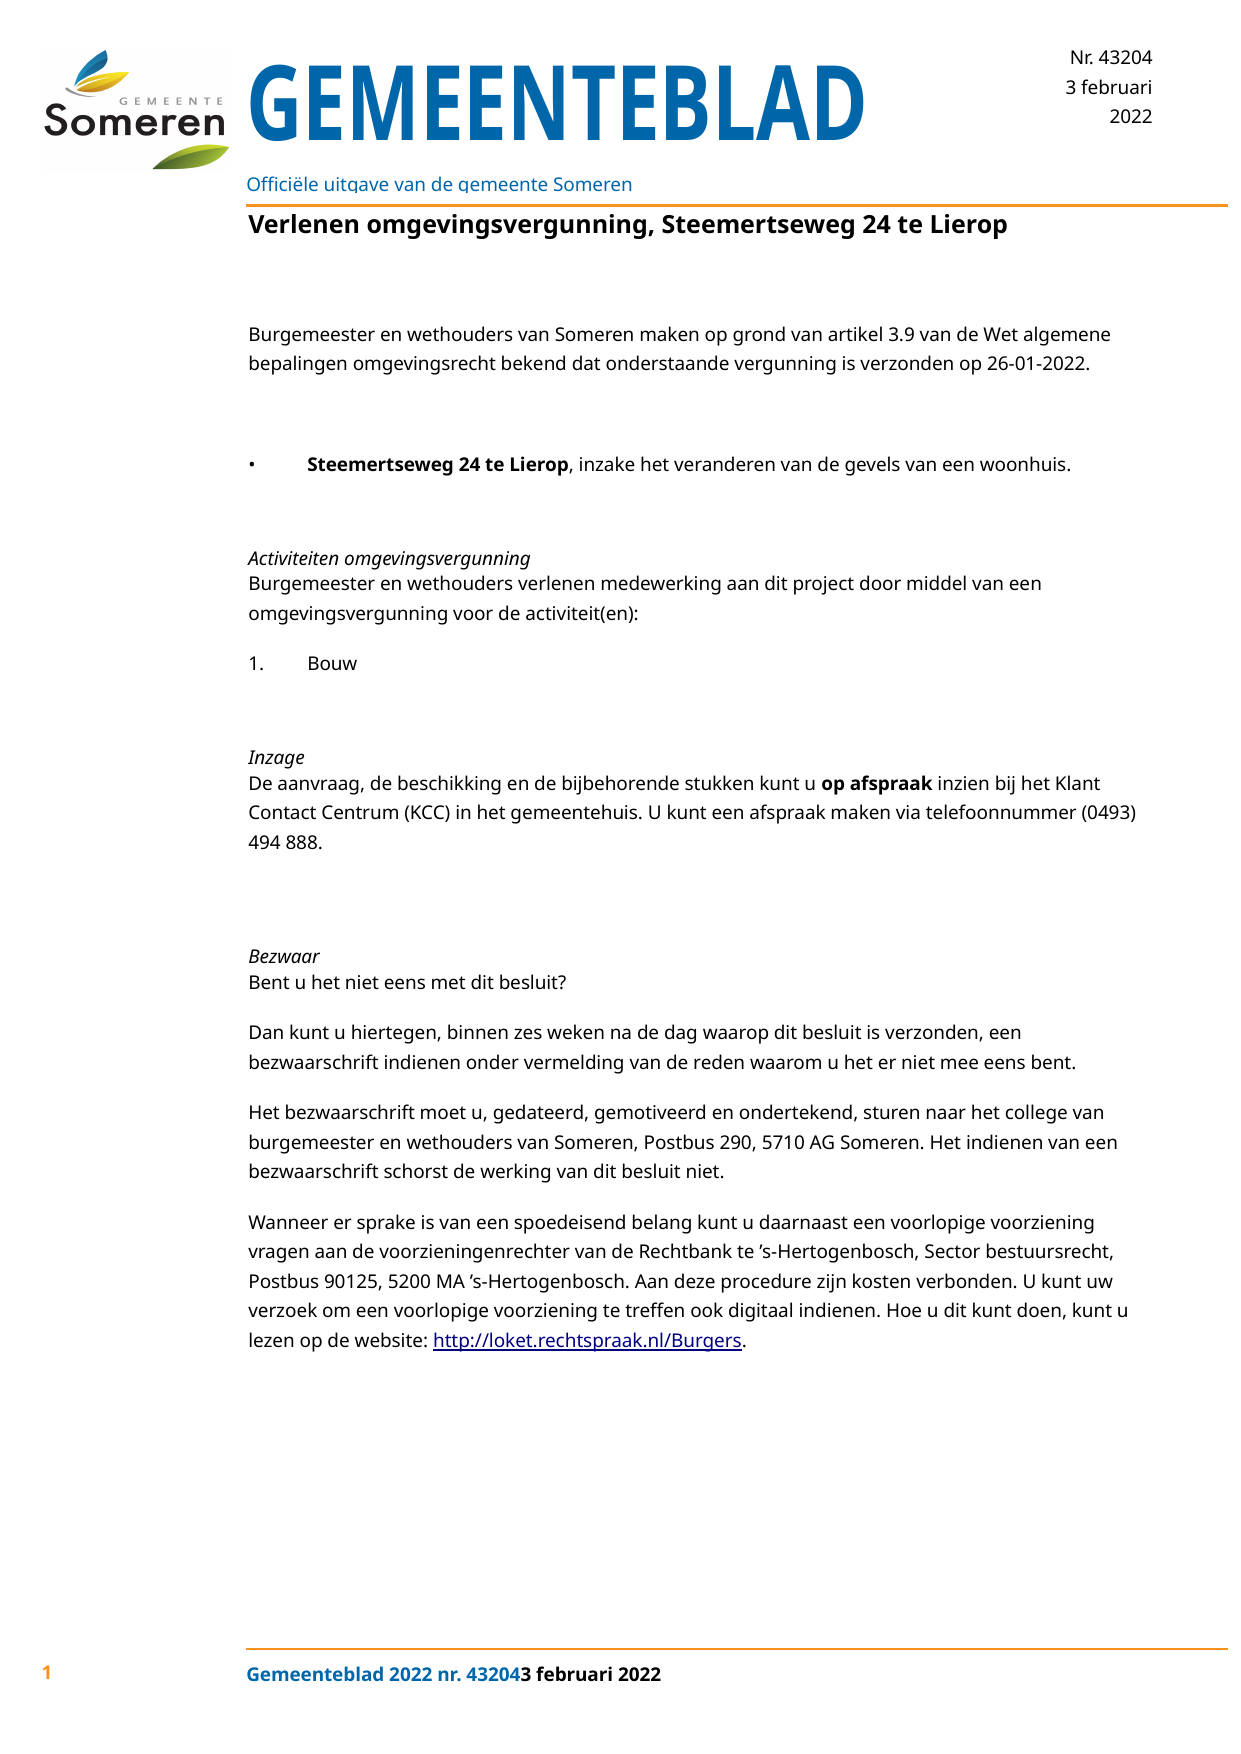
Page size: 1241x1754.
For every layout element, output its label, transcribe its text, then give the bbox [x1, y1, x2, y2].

text Burgemeester en wethouders van Someren maken op grond van artikel 3.9 van de Wet algemene bepalingen omgevingsrecht bekend dat onderstaande vergunning is verzonden op 26-01-2022. [248, 321, 1152, 376]
text Bezwaar [248, 943, 1152, 969]
text Wanneer er sprake is van een spoedeisend belang kunt u daarnaast een voorlopige voorziening vragen aan de voorzieningenrechter van de Rechtbank te ’s-Hertogenbosch, Sector bestuursrecht, Postbus 90125, 5200 MA ’s-Hertogenbosch. Aan deze procedure zijn kosten verbonden. U kunt uw verzoek om een voorlopige voorziening te treffen ook digitaal indienen. Hoe u dit kunt doen, kunt u lezen op de website: http://loket.rechtspraak.nl/Burgers. [248, 1209, 1152, 1353]
list Steemertseweg 24 te Lierop, inzake het veranderen van de gevels van een woonhuis. [248, 451, 1152, 477]
text Bent u het niet eens met dit besluit? [248, 969, 1152, 995]
text Activiteiten omgevingsvergunning [248, 545, 1152, 570]
text De aanvraag, de beschikking en de bijbehorende stukken kunt u op afspraak inzien bij het Klant Contact Centrum (KCC) in het gemeentehuis. U kunt een afspraak maken via telefoonnummer (0493) 494 888. [248, 770, 1152, 854]
text Dan kunt u hiertegen, binnen zes weken na de dag waarop dit besluit is verzonden, een bezwaarschrift indienen onder vermelding van de reden waarom u het er niet mee eens bent. [248, 1019, 1152, 1075]
text Inzage [248, 744, 1152, 770]
text Burgemeester en wethouders verlenen medewerking aan dit project door middel van een omgevingsvergunning voor de activiteit(en): [248, 570, 1152, 626]
picture [41, 47, 231, 172]
text Het bezwaarschrift moet u, gedateerd, gemotiveerd en ondertekend, sturen naar het college van burgemeester en wethouders van Someren, Postbus 290, 5710 AG Someren. Het indienen van een bezwaarschrift schorst de werking van dit besluit niet. [248, 1099, 1152, 1184]
text Verlenen omgevingsvergunning, Steemertseweg 24 te Lierop [248, 207, 1152, 241]
list Bouw [248, 650, 1152, 676]
